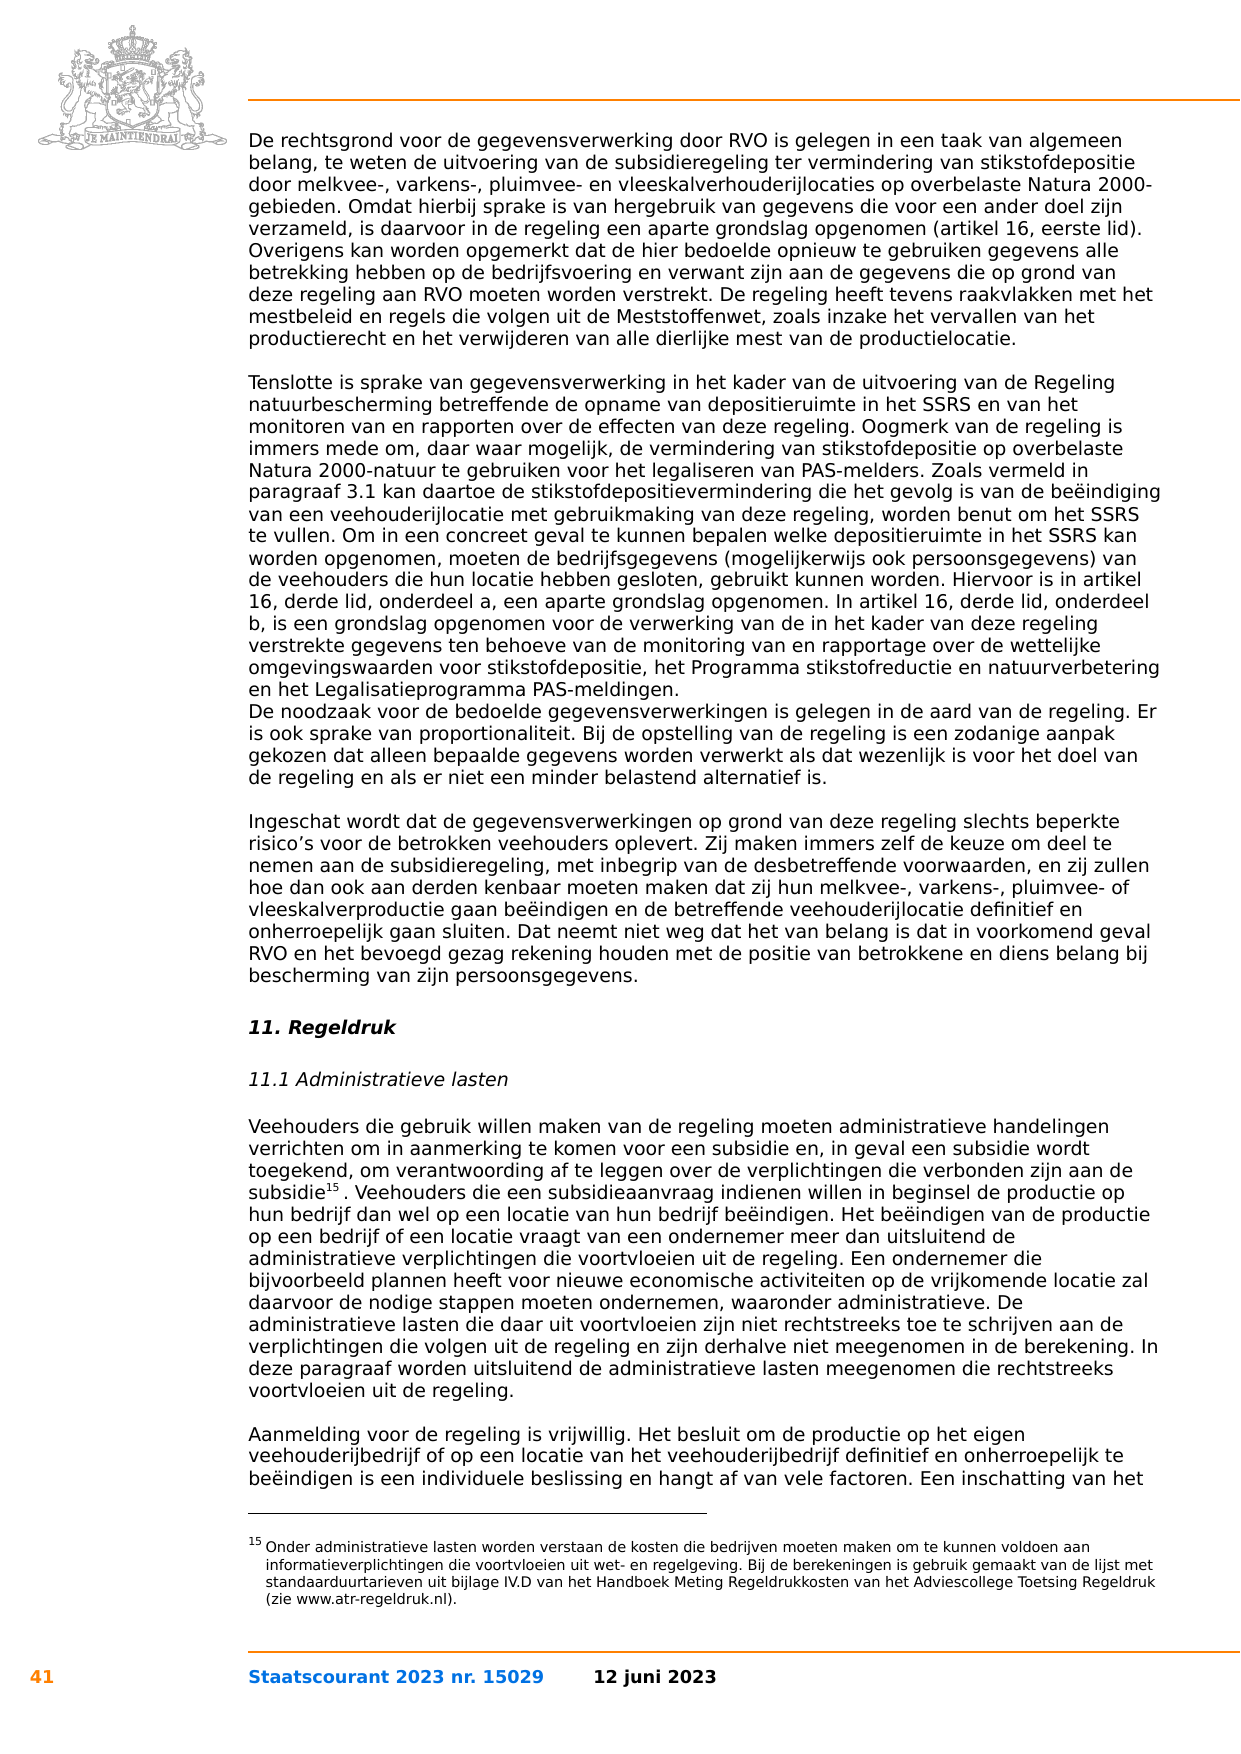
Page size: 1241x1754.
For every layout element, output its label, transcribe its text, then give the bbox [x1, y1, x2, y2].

text Veehouders die gebruik willen maken van de regeling moeten administratieve handelingen verrichten om in aanmerking te komen voor een subsidie en, in geval een subsidie wordt toegekend, om verantwoording af te leggen over de verplichtingen die verbonden zijn aan de subsidie. Veehouders die een subsidieaanvraag indienen willen in beginsel de productie op hun bedrijf dan wel op een locatie van hun bedrijf beëindigen. Het beëindigen van de productie op een bedrijf of een locatie vraagt van een ondernemer meer dan uitsluitend de administratieve verplichtingen die voortvloeien uit de regeling. Een ondernemer die bijvoorbeeld plannen heeft voor nieuwe economische activiteiten op de vrijkomende locatie zal daarvoor de nodige stappen moeten ondernemen, waaronder administratieve. De administratieve lasten die daar uit voortvloeien zijn niet rechtstreeks toe te schrijven aan de verplichtingen die volgen uit de regeling en zijn derhalve niet meegenomen in de berekening. In deze paragraaf worden uitsluitend de administratieve lasten meegenomen die rechtstreeks voortvloeien uit de regeling. [248, 1116, 1163, 1402]
text Aanmelding voor de regeling is vrijwillig. Het besluit om de productie op het eigen veehouderijbedrijf of op een locatie van het veehouderijbedrijf definitief en onherroepelijk te beëindigen is een individuele beslissing en hangt af van vele factoren. Een inschatting van het [248, 1423, 1163, 1489]
text Ingeschat wordt dat de gegevensverwerkingen op grond van deze regeling slechts beperkte risico’s voor de betrokken veehouders oplevert. Zij maken immers zelf de keuze om deel te nemen aan de subsidieregeling, met inbegrip van de desbetreffende voorwaarden, en zij zullen hoe dan ook aan derden kenbaar moeten maken dat zij hun melkvee-, varkens-, pluimvee- of vleeskalverproductie gaan beëindigen en de betreffende veehouderijlocatie definitief en onherroepelijk gaan sluiten. Dat neemt niet weg dat het van belang is dat in voorkomend geval RVO en het bevoegd gezag rekening houden met de positie van betrokkene en diens belang bij bescherming van zijn persoonsgegevens. [248, 811, 1163, 987]
text De rechtsgrond voor de gegevensverwerking door RVO is gelegen in een taak van algemeen belang, te weten de uitvoering van de subsidieregeling ter vermindering van stikstofdepositie door melkvee-, varkens-, pluimvee- en vleeskalverhouderijlocaties op overbelaste Natura 2000-gebieden. Omdat hierbij sprake is van hergebruik van gegevens die voor een ander doel zijn verzameld, is daarvoor in de regeling een aparte grondslag opgenomen (artikel 16, eerste lid). Overigens kan worden opgemerkt dat de hier bedoelde opnieuw te gebruiken gegevens alle betrekking hebben op de bedrijfsvoering en verwant zijn aan de gegevens die op grond van deze regeling aan RVO moeten worden verstrekt. De regeling heeft tevens raakvlakken met het mestbeleid en regels die volgen uit de Meststoffenwet, zoals inzake het vervallen van het productierecht en het verwijderen van alle dierlijke mest van de productielocatie. [248, 130, 1163, 350]
text Tenslotte is sprake van gegevensverwerking in het kader van de uitvoering van de Regeling natuurbescherming betreffende de opname van depositieruimte in het SSRS en van het monitoren van en rapporten over de effecten van deze regeling. Oogmerk van de regeling is immers mede om, daar waar mogelijk, de vermindering van stikstofdepositie op overbelaste Natura 2000-natuur te gebruiken voor het legaliseren van PAS-melders. Zoals vermeld in paragraaf 3.1 kan daartoe de stikstofdepositievermindering die het gevolg is van de beëindiging van een veehouderijlocatie met gebruikmaking van deze regeling, worden benut om het SSRS te vullen. Om in een concreet geval te kunnen bepalen welke depositieruimte in het SSRS kan worden opgenomen, moeten de bedrijfsgegevens (mogelijkerwijs ook persoonsgegevens) van de veehouders die hun locatie hebben gesloten, gebruikt kunnen worden. Hiervoor is in artikel 16, derde lid, onderdeel a, een aparte grondslag opgenomen. In artikel 16, derde lid, onderdeel b, is een grondslag opgenomen voor de verwerking van de in het kader van deze regeling verstrekte gegevens ten behoeve van de monitoring van en rapportage over de wettelijke omgevingswaarden voor stikstofdepositie, het Programma stikstofreductie en natuurverbetering en het Legalisatieprogramma PAS-meldingen. [248, 372, 1163, 701]
text Onder administratieve lasten worden verstaan de kosten die bedrijven moeten maken om te kunnen voldoen aan informatieverplichtingen die voortvloeien uit wet- en regelgeving. Bij de berekeningen is gebruik gemaakt van de lijst met standaarduurtarieven uit bijlage IV.D van het Handboek Meting Regeldrukkosten van het Adviescollege Toetsing Regeldruk (zie www.atr-regeldruk.nl). [248, 1535, 1163, 1608]
subtitle 11.1 Administratieve lasten [248, 1069, 1163, 1091]
subtitle 11. Regeldruk [248, 1017, 1163, 1039]
text De noodzaak voor de bedoelde gegevensverwerkingen is gelegen in de aard van de regeling. Er is ook sprake van proportionaliteit. Bij de opstelling van de regeling is een zodanige aanpak gekozen dat alleen bepaalde gegevens worden verwerkt als dat wezenlijk is voor het doel van de regeling en als er niet een minder belastend alternatief is. [248, 701, 1163, 789]
picture [38, 25, 227, 150]
